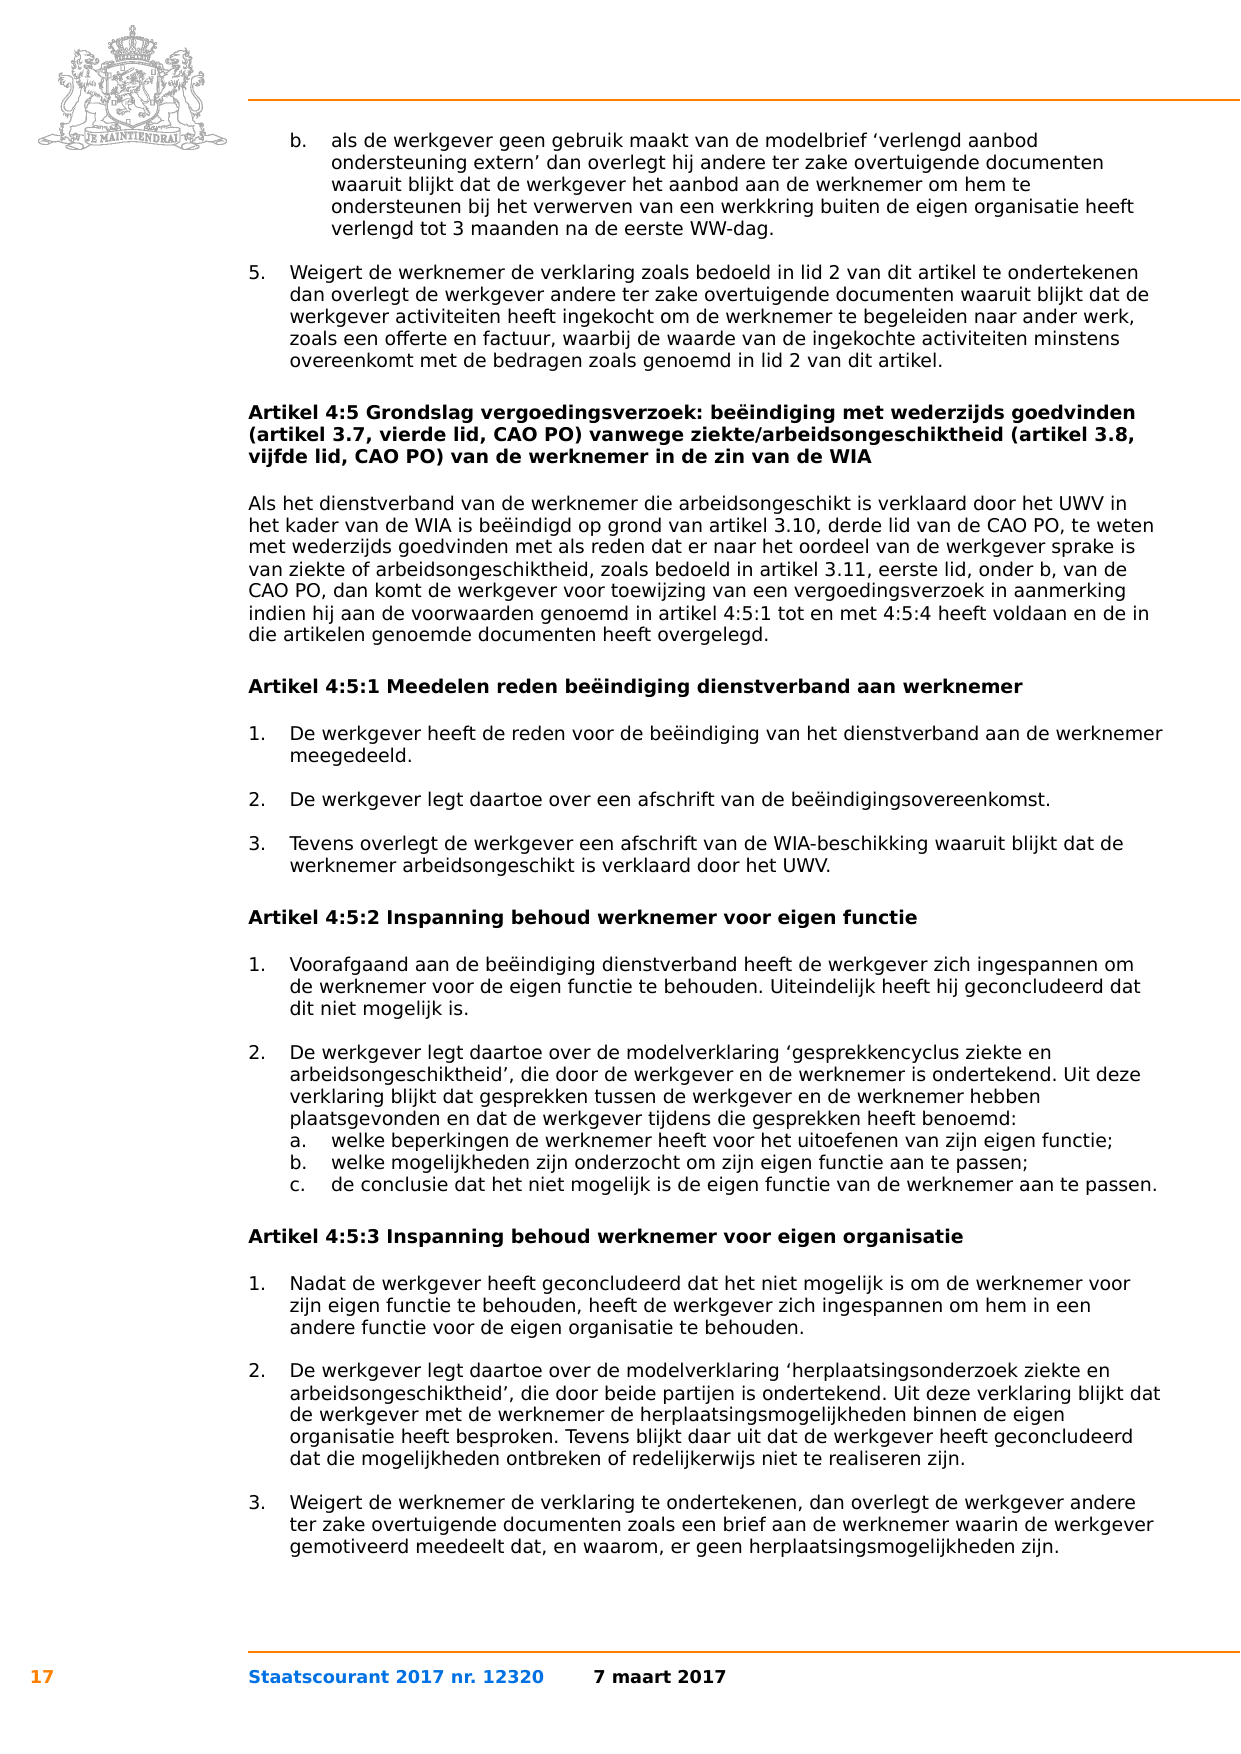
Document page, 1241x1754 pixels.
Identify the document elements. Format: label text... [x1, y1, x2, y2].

subtitle Artikel 4:5:1 Meedelen reden beëindiging dienstverband aan werknemer [248, 676, 1163, 698]
text 3. Weigert de werknemer de verklaring te ondertekenen, dan overlegt de werkgever andere ter zake overtuigende documenten zoals een brief aan de werknemer waarin de werkgever gemotiveerd meedeelt dat, en waarom, er geen herplaatsingsmogelijkheden zijn. [248, 1492, 1163, 1558]
text 1. Nadat de werkgever heeft geconcludeerd dat het niet mogelijk is om de werknemer voor zijn eigen functie te behouden, heeft de werkgever zich ingespannen om hem in een andere functie voor de eigen organisatie te behouden. [248, 1273, 1163, 1338]
text a. welke beperkingen de werknemer heeft voor het uitoefenen van zijn eigen functie; [289, 1130, 1163, 1152]
text b. welke mogelijkheden zijn onderzocht om zijn eigen functie aan te passen; [289, 1152, 1163, 1174]
text 2. De werkgever legt daartoe over de modelverklaring ‘gesprekkencyclus ziekte en arbeidsongeschiktheid’, die door de werkgever en de werknemer is ondertekend. Uit deze verklaring blijkt dat gesprekken tussen de werkgever en de werknemer hebben plaatsgevonden en dat de werkgever tijdens die gesprekken heeft benoemd: [248, 1042, 1163, 1130]
text 2. De werkgever legt daartoe over een afschrift van de beëindigingsovereenkomst. [248, 789, 1163, 811]
subtitle Artikel 4:5:2 Inspanning behoud werknemer voor eigen functie [248, 907, 1163, 929]
subtitle Artikel 4:5 Grondslag vergoedingsverzoek: beëindiging met wederzijds goedvinden (artikel 3.7, vierde lid, CAO PO) vanwege ziekte/arbeidsongeschiktheid (artikel 3.8, vijfde lid, CAO PO) van de werknemer in de zin van de WIA [248, 402, 1163, 467]
subtitle Artikel 4:5:3 Inspanning behoud werknemer voor eigen organisatie [248, 1226, 1163, 1248]
text 5. Weigert de werknemer de verklaring zoals bedoeld in lid 2 van dit artikel te ondertekenen dan overlegt de werkgever andere ter zake overtuigende documenten waaruit blijkt dat de werkgever activiteiten heeft ingekocht om de werknemer te begeleiden naar ander werk, zoals een offerte en factuur, waarbij de waarde van de ingekochte activiteiten minstens overeenkomt met de bedragen zoals genoemd in lid 2 van dit artikel. [248, 262, 1163, 372]
text 3. Tevens overlegt de werkgever een afschrift van de WIA-beschikking waaruit blijkt dat de werknemer arbeidsongeschikt is verklaard door het UWV. [248, 833, 1163, 877]
text b. als de werkgever geen gebruik maakt van de modelbrief ‘verlengd aanbod ondersteuning extern’ dan overlegt hij andere ter zake overtuigende documenten waaruit blijkt dat de werkgever het aanbod aan de werknemer om hem te ondersteunen bij het verwerven van een werkkring buiten de eigen organisatie heeft verlengd tot 3 maanden na de eerste WW-dag. [289, 130, 1163, 240]
text 1. Voorafgaand aan de beëindiging dienstverband heeft de werkgever zich ingespannen om de werknemer voor de eigen functie te behouden. Uiteindelijk heeft hij geconcludeerd dat dit niet mogelijk is. [248, 954, 1163, 1020]
text 2. De werkgever legt daartoe over de modelverklaring ‘herplaatsingsonderzoek ziekte en arbeidsongeschiktheid’, die door beide partijen is ondertekend. Uit deze verklaring blijkt dat de werkgever met de werknemer de herplaatsingsmogelijkheden binnen de eigen organisatie heeft besproken. Tevens blijkt daar uit dat de werkgever heeft geconcludeerd dat die mogelijkheden ontbreken of redelijkerwijs niet te realiseren zijn. [248, 1360, 1163, 1470]
text c. de conclusie dat het niet mogelijk is de eigen functie van de werknemer aan te passen. [289, 1174, 1163, 1196]
text 1. De werkgever heeft de reden voor de beëindiging van het dienstverband aan de werknemer meegedeeld. [248, 723, 1163, 767]
picture [38, 25, 227, 150]
text Als het dienstverband van de werknemer die arbeidsongeschikt is verklaard door het UWV in het kader van de WIA is beëindigd op grond van artikel 3.10, derde lid van de CAO PO, te weten met wederzijds goedvinden met als reden dat er naar het oordeel van de werkgever sprake is van ziekte of arbeidsongeschiktheid, zoals bedoeld in artikel 3.11, eerste lid, onder b, van de CAO PO, dan komt de werkgever voor toewijzing van een vergoedingsverzoek in aanmerking indien hij aan de voorwaarden genoemd in artikel 4:5:1 tot en met 4:5:4 heeft voldaan en de in die artikelen genoemde documenten heeft overgelegd. [248, 492, 1163, 646]
